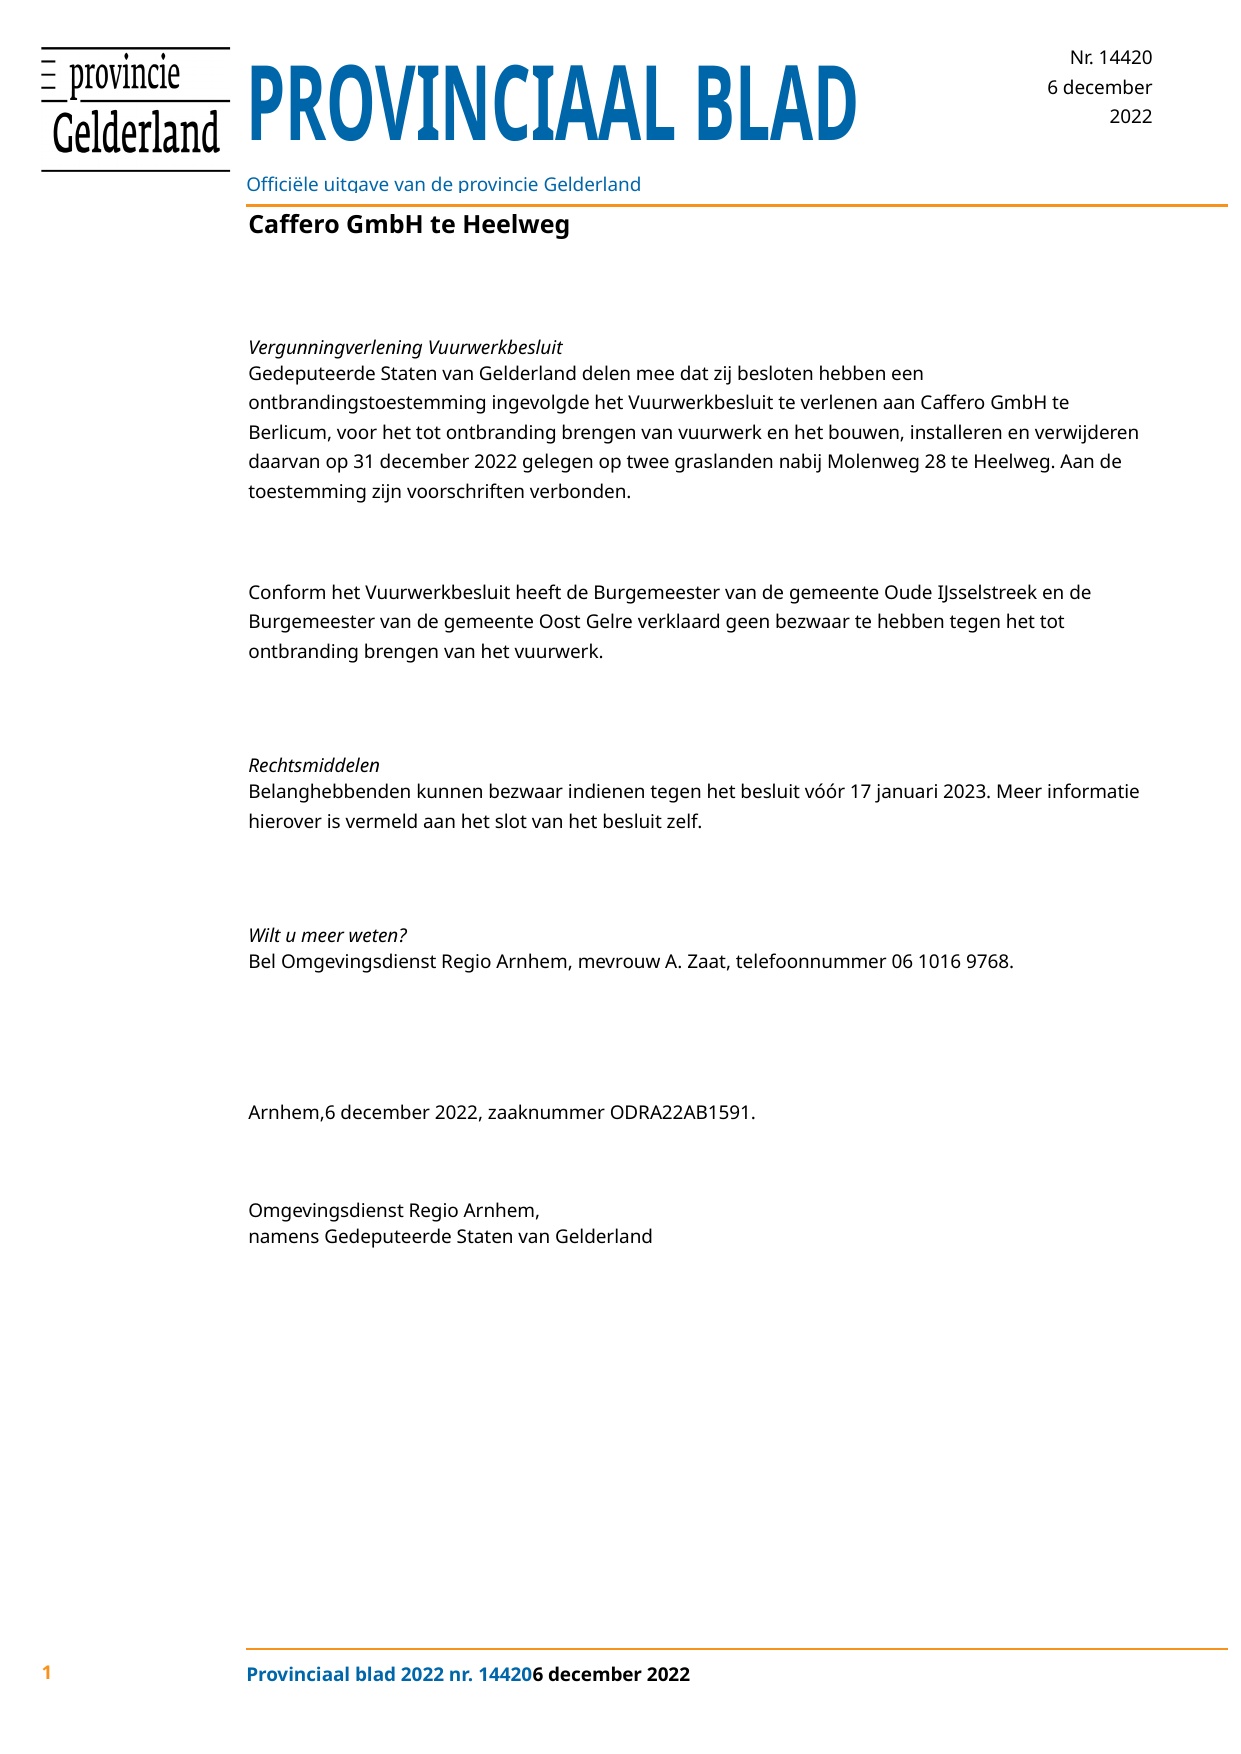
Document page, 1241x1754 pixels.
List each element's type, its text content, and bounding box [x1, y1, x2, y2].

text Arnhem,6 december 2022, zaaknummer ODRA22AB1591. [248, 1099, 1152, 1125]
text Gedeputeerde Staten van Gelderland delen mee dat zij besloten hebben een ontbrandingstoestemming ingevolgde het Vuurwerkbesluit te verlenen aan Caffero GmbH te Berlicum, voor het tot ontbranding brengen van vuurwerk en het bouwen, installeren en verwijderen daarvan op 31 december 2022 gelegen op twee graslanden nabij Molenweg 28 te Heelweg. Aan de toestemming zijn voorschriften verbonden. [248, 360, 1152, 504]
text Vergunningverlening Vuurwerkbesluit [248, 334, 1152, 360]
text Wilt u meer weten? [248, 922, 1152, 948]
text Belanghebbenden kunnen bezwaar indienen tegen het besluit vóór 17 januari 2023. Meer informatie hierover is vermeld aan het slot van het besluit zelf. [248, 778, 1152, 834]
text Rechtsmiddelen [248, 753, 1152, 778]
text Caffero GmbH te Heelweg [248, 207, 1152, 241]
text namens Gedeputeerde Staten van Gelderland [248, 1223, 1152, 1249]
text Omgevingsdienst Regio Arnhem, [248, 1198, 1152, 1223]
picture [41, 47, 231, 172]
text Bel Omgevingsdienst Regio Arnhem, mevrouw A. Zaat, telefoonnummer 06 1016 9768. [248, 948, 1152, 974]
text Conform het Vuurwerkbesluit heeft de Burgemeester van de gemeente Oude IJsselstreek en de Burgemeester van de gemeente Oost Gelre verklaard geen bezwaar te hebben tegen het tot ontbranding brengen van het vuurwerk. [248, 579, 1152, 664]
